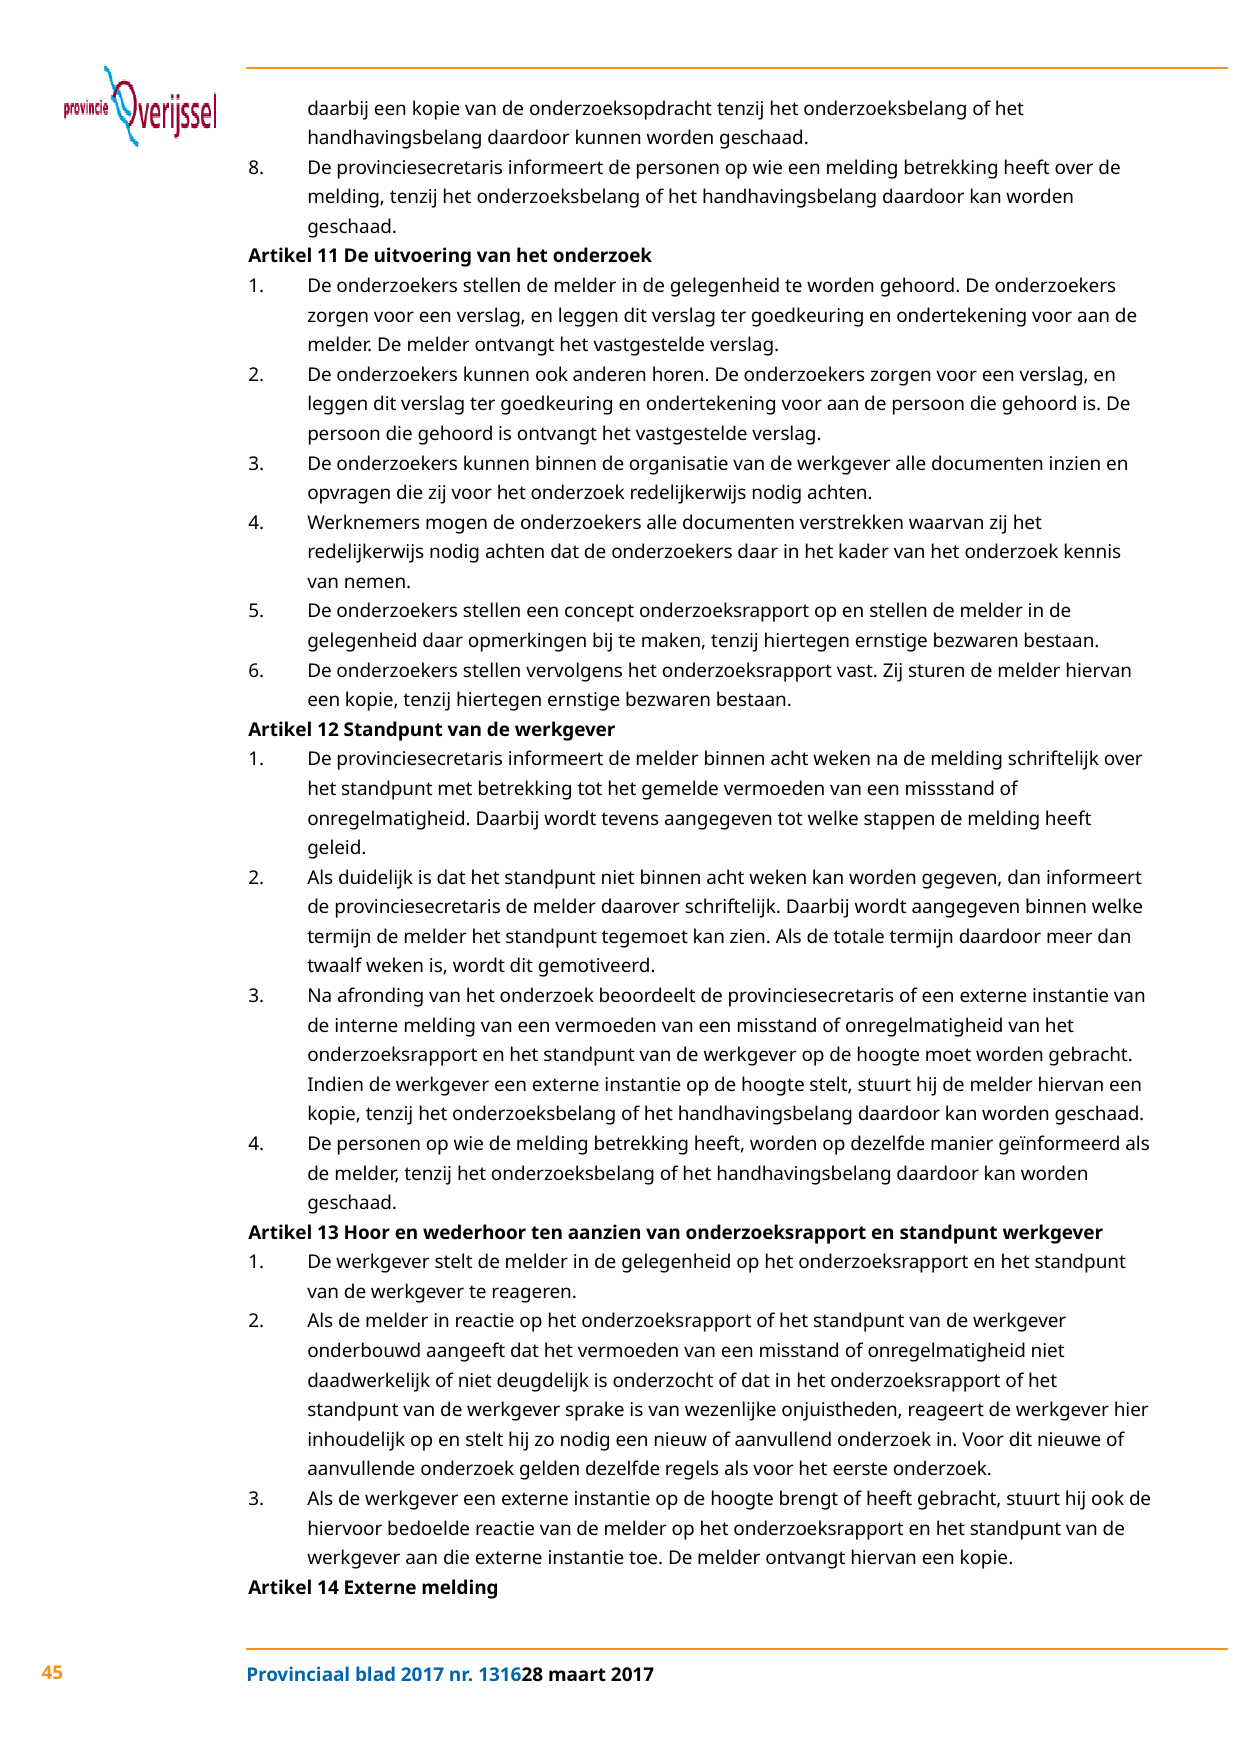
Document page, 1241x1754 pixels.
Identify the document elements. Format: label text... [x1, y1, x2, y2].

list De onderzoekers kunnen binnen de organisatie van de werkgever alle documenten inzien en opvragen die zij voor het onderzoek redelijkerwijs nodig achten. [248, 450, 1152, 505]
text Artikel 14 Externe melding [248, 1574, 1152, 1600]
text Artikel 13 Hoor en wederhoor ten aanzien van onderzoeksrapport en standpunt werkgever [248, 1219, 1152, 1245]
list De provinciesecretaris informeert de melder binnen acht weken na de melding schriftelijk over het standpunt met betrekking tot het gemelde vermoeden van een missstand of onregelmatigheid. Daarbij wordt tevens aangegeven tot welke stappen de melding heeft geleid. [248, 746, 1152, 860]
list daarbij een kopie van de onderzoeksopdracht tenzij het onderzoeksbelang of het handhavingsbelang daardoor kunnen worden geschaad. [248, 95, 1152, 150]
text Artikel 12 Standpunt van de werkgever [248, 716, 1152, 742]
list Als de melder in reactie op het onderzoeksrapport of het standpunt van de werkgever onderbouwd aangeeft dat het vermoeden van een misstand of onregelmatigheid niet daadwerkelijk of niet deugdelijk is onderzocht of dat in het onderzoeksrapport of het standpunt van de werkgever sprake is van wezenlijke onjuistheden, reageert de werkgever hier inhoudelijk op en stelt hij zo nodig een nieuw of aanvullend onderzoek in. Voor dit nieuwe of aanvullende onderzoek gelden dezelfde regels als voor het eerste onderzoek. [248, 1308, 1152, 1481]
list Als duidelijk is dat het standpunt niet binnen acht weken kan worden gegeven, dan informeert de provinciesecretaris de melder daarover schriftelijk. Daarbij wordt aangegeven binnen welke termijn de melder het standpunt tegemoet kan zien. Als de totale termijn daardoor meer dan twaalf weken is, wordt dit gemotiveerd. [248, 864, 1152, 978]
list De onderzoekers kunnen ook anderen horen. De onderzoekers zorgen voor een verslag, en leggen dit verslag ter goedkeuring en ondertekening voor aan de persoon die gehoord is. De persoon die gehoord is ontvangt het vastgestelde verslag. [248, 361, 1152, 446]
list De onderzoekers stellen een concept onderzoeksrapport op en stellen de melder in de gelegenheid daar opmerkingen bij te maken, tenzij hiertegen ernstige bezwaren bestaan. [248, 598, 1152, 653]
list De werkgever stelt de melder in de gelegenheid op het onderzoeksrapport en het standpunt van de werkgever te reageren. [248, 1248, 1152, 1304]
picture [41, 47, 231, 172]
list Werknemers mogen de onderzoekers alle documenten verstrekken waarvan zij het redelijkerwijs nodig achten dat de onderzoekers daar in het kader van het onderzoek kennis van nemen. [248, 509, 1152, 594]
list De provinciesecretaris informeert de personen op wie een melding betrekking heeft over de melding, tenzij het onderzoeksbelang of het handhavingsbelang daardoor kan worden geschaad. [248, 154, 1152, 239]
text Artikel 11 De uitvoering van het onderzoek [248, 243, 1152, 268]
list Na afronding van het onderzoek beoordeelt de provinciesecretaris of een externe instantie van de interne melding van een vermoeden van een misstand of onregelmatigheid van het onderzoeksrapport en het standpunt van de werkgever op de hoogte moet worden gebracht. Indien de werkgever een externe instantie op de hoogte stelt, stuurt hij de melder hiervan een kopie, tenzij het onderzoeksbelang of het handhavingsbelang daardoor kan worden geschaad. [248, 982, 1152, 1126]
list De onderzoekers stellen de melder in de gelegenheid te worden gehoord. De onderzoekers zorgen voor een verslag, en leggen dit verslag ter goedkeuring en ondertekening voor aan de melder. De melder ontvangt het vastgestelde verslag. [248, 272, 1152, 357]
list De personen op wie de melding betrekking heeft, worden op dezelfde manier geïnformeerd als de melder, tenzij het onderzoeksbelang of het handhavingsbelang daardoor kan worden geschaad. [248, 1130, 1152, 1215]
list Als de werkgever een externe instantie op de hoogte brengt of heeft gebracht, stuurt hij ook de hiervoor bedoelde reactie van de melder op het onderzoeksrapport en het standpunt van de werkgever aan die externe instantie toe. De melder ontvangt hiervan een kopie. [248, 1485, 1152, 1570]
list De onderzoekers stellen vervolgens het onderzoeksrapport vast. Zij sturen de melder hiervan een kopie, tenzij hiertegen ernstige bezwaren bestaan. [248, 657, 1152, 712]
